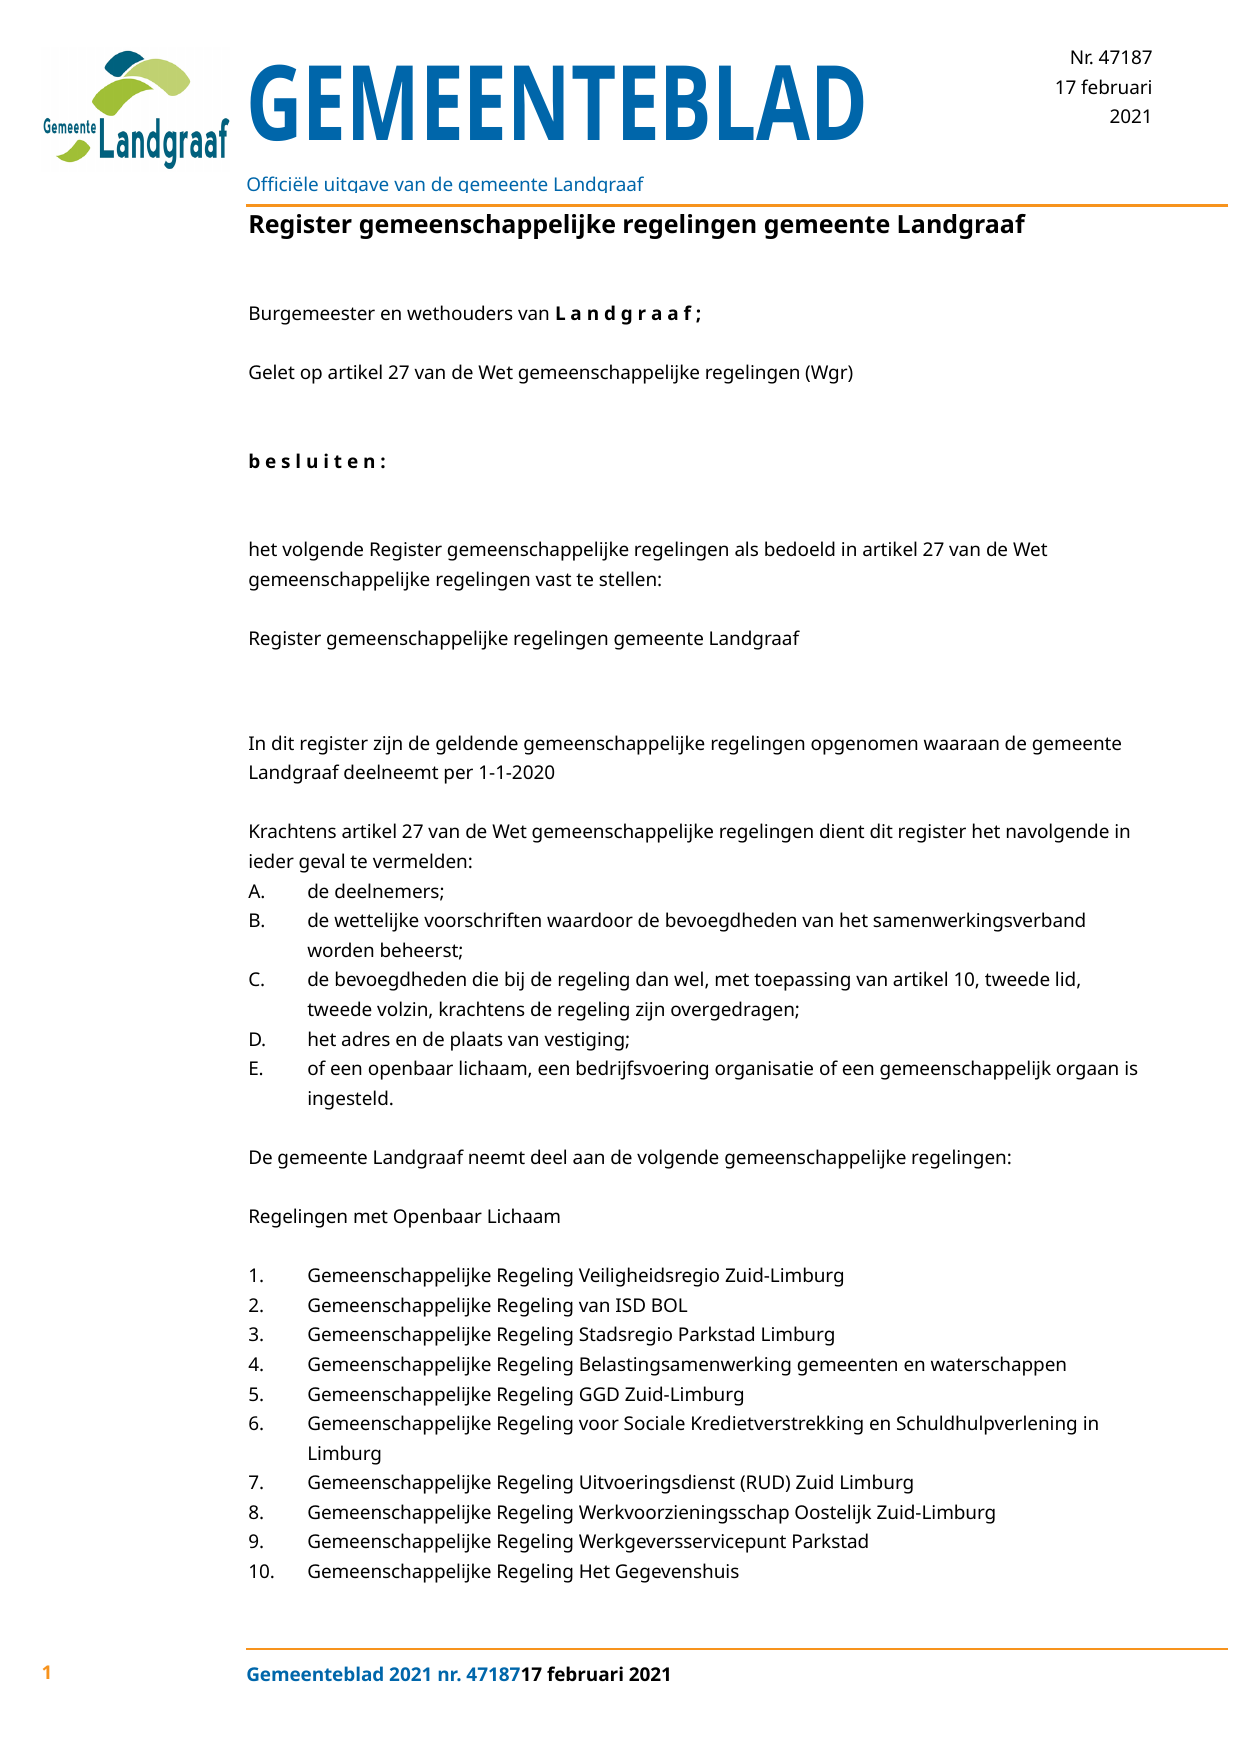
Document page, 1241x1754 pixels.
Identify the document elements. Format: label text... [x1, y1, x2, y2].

text het volgende Register gemeenschappelijke regelingen als bedoeld in artikel 27 van de Wet gemeenschappelijke regelingen vast te stellen: [248, 537, 1152, 592]
text In dit register zijn de geldende gemeenschappelijke regelingen opgenomen waaraan de gemeente Landgraaf deelneemt per 1-1-2020 [248, 730, 1152, 785]
list Gemeenschappelijke Regeling Belastingsamenwerking gemeenten en waterschappen [248, 1351, 1152, 1377]
list Gemeenschappelijke Regeling Werkgeversservicepunt Parkstad [248, 1529, 1152, 1554]
text Register gemeenschappelijke regelingen gemeente Landgraaf [248, 625, 1152, 651]
list of een openbaar lichaam, een bedrijfsvoering organisatie of een gemeenschappelijk orgaan is ingesteld. [248, 1055, 1152, 1111]
text Register gemeenschappelijke regelingen gemeente Landgraaf [248, 207, 1152, 241]
text De gemeente Landgraaf neemt deel aan de volgende gemeenschappelijke regelingen: [248, 1144, 1152, 1170]
list Gemeenschappelijke Regeling Het Gegevenshuis [248, 1558, 1152, 1584]
text Gelet op artikel 27 van de Wet gemeenschappelijke regelingen (Wgr) [248, 359, 1152, 385]
text Burgemeester en wethouders van L a n d g r a a f ; [248, 300, 1152, 326]
list Gemeenschappelijke Regeling voor Sociale Kredietverstrekking en Schuldhulpverlening in Limburg [248, 1410, 1152, 1466]
list Gemeenschappelijke Regeling Uitvoeringsdienst (RUD) Zuid Limburg [248, 1469, 1152, 1495]
text b e s l u i t e n : [248, 448, 1152, 473]
list de deelnemers; [248, 878, 1152, 903]
text Krachtens artikel 27 van de Wet gemeenschappelijke regelingen dient dit register het navolgende in ieder geval te vermelden: [248, 819, 1152, 874]
list de bevoegdheden die bij de regeling dan wel, met toepassing van artikel 10, tweede lid, tweede volzin, krachtens de regeling zijn overgedragen; [248, 967, 1152, 1022]
picture [41, 47, 231, 172]
text Regelingen met Openbaar Lichaam [248, 1203, 1152, 1229]
list de wettelijke voorschriften waardoor de bevoegdheden van het samenwerkingsverband worden beheerst; [248, 907, 1152, 963]
list Gemeenschappelijke Regeling Stadsregio Parkstad Limburg [248, 1322, 1152, 1347]
list Gemeenschappelijke Regeling GGD Zuid-Limburg [248, 1381, 1152, 1406]
list Gemeenschappelijke Regeling Veiligheidsregio Zuid-Limburg [248, 1262, 1152, 1288]
list het adres en de plaats van vestiging; [248, 1026, 1152, 1051]
list Gemeenschappelijke Regeling Werkvoorzieningsschap Oostelijk Zuid-Limburg [248, 1499, 1152, 1525]
list Gemeenschappelijke Regeling van ISD BOL [248, 1292, 1152, 1318]
